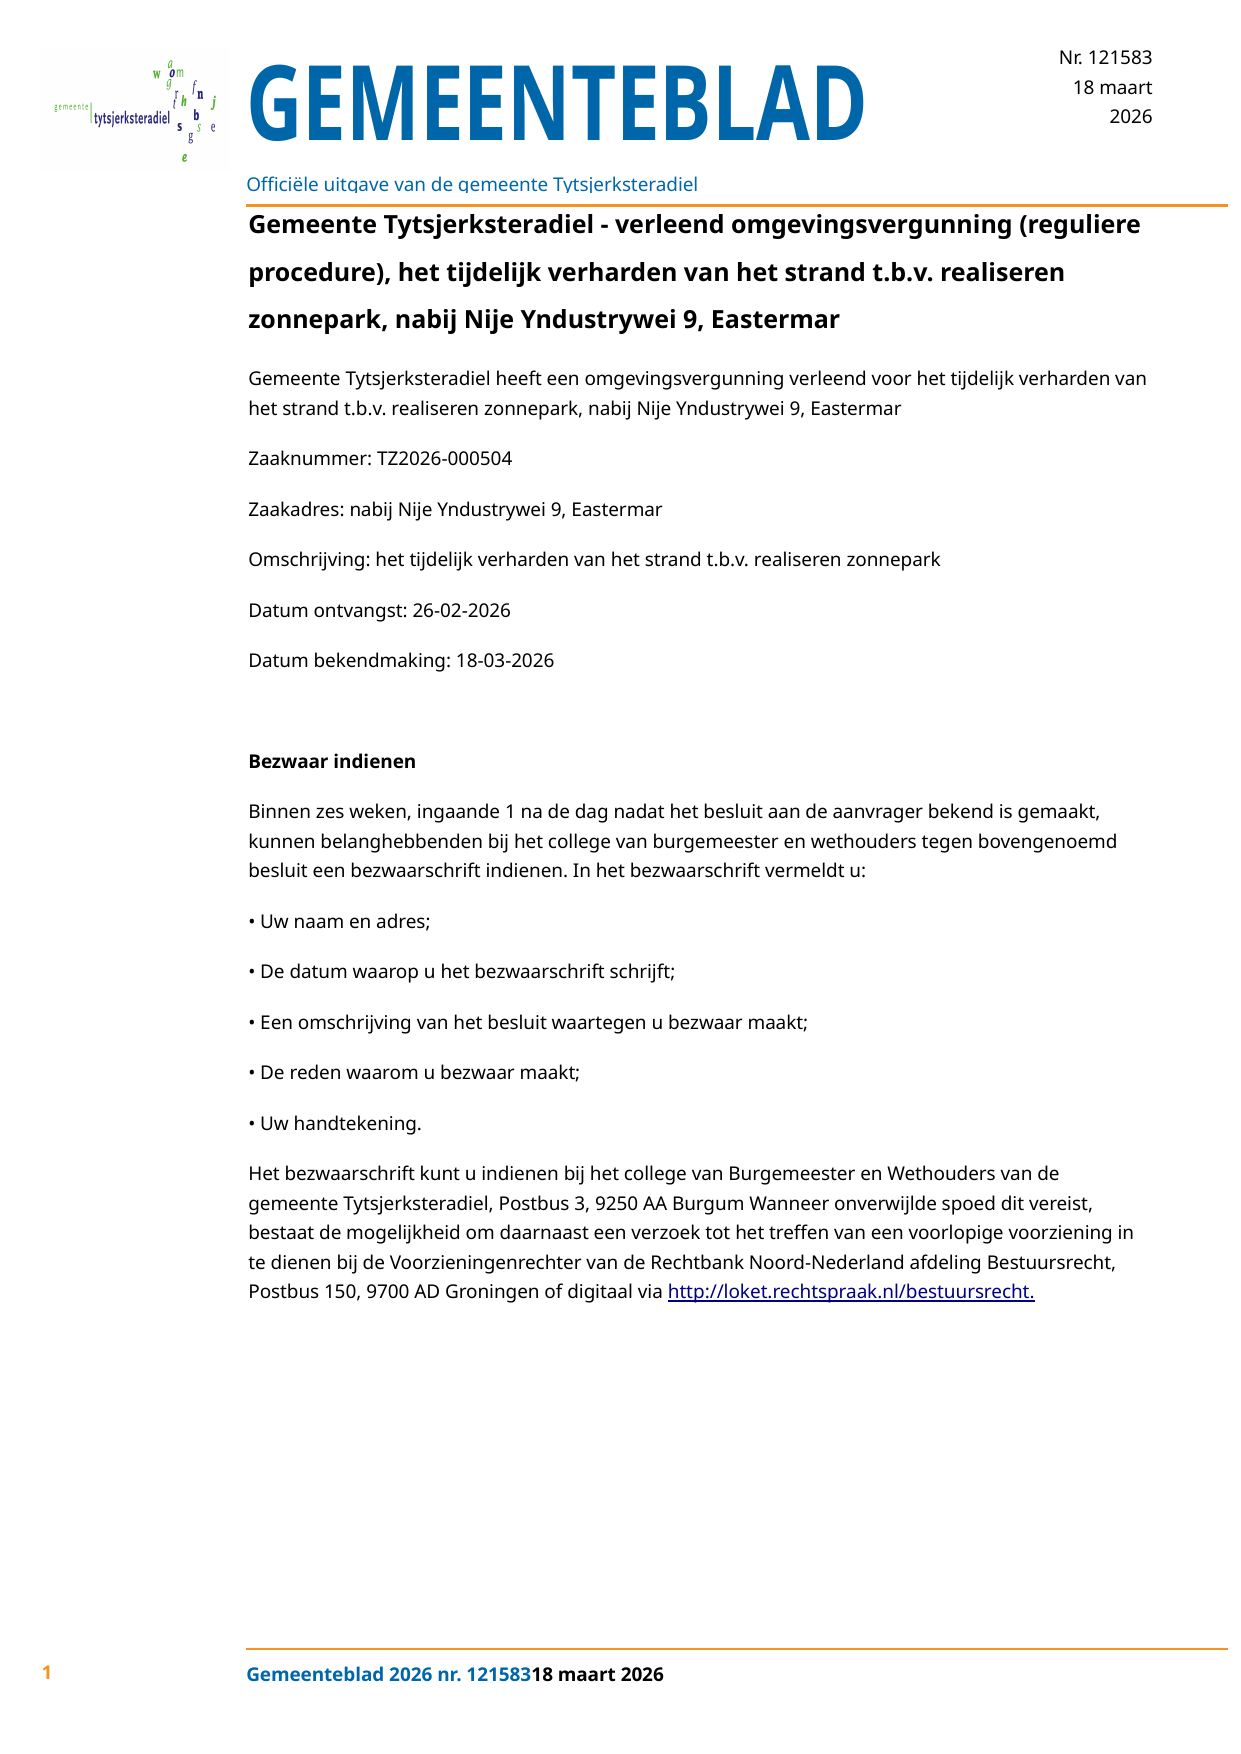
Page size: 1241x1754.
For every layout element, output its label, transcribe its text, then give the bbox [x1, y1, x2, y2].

text Datum ontvangst: 26-02-2026 [248, 597, 1152, 622]
text Binnen zes weken, ingaande 1 na de dag nadat het besluit aan de aanvrager bekend is gemaakt, kunnen belanghebbenden bij het college van burgemeester en wethouders tegen bovengenoemd besluit een bezwaarschrift indienen. In het bezwaarschrift vermeldt u: [248, 798, 1152, 883]
picture [41, 47, 231, 172]
text Bezwaar indienen [248, 748, 1152, 774]
text Gemeente Tytsjerksteradiel heeft een omgevingsvergunning verleend voor het tijdelijk verharden van het strand t.b.v. realiseren zonnepark, nabij Nije Yndustrywei 9, Eastermar [248, 366, 1152, 421]
text • De reden waarom u bezwaar maakt; [248, 1059, 1152, 1085]
text • Een omschrijving van het besluit waartegen u bezwaar maakt; [248, 1009, 1152, 1034]
text • De datum waarop u het bezwaarschrift schrijft; [248, 958, 1152, 984]
text Gemeente Tytsjerksteradiel - verleend omgevingsvergunning (reguliere procedure), het tijdelijk verharden van het strand t.b.v. realiseren zonnepark, nabij Nije Yndustrywei 9, Eastermar [248, 207, 1152, 336]
text • Uw naam en adres; [248, 908, 1152, 934]
text Het bezwaarschrift kunt u indienen bij het college van Burgemeester en Wethouders van de gemeente Tytsjerksteradiel, Postbus 3, 9250 AA Burgum Wanneer onverwijlde spoed dit vereist, bestaat de mogelijkheid om daarnaast een verzoek tot het treffen van een voorlopige voorziening in te dienen bij de Voorzieningenrechter van de Rechtbank Noord-Nederland afdeling Bestuursrecht, Postbus 150, 9700 AD Groningen of digitaal via http://loket.rechtspraak.nl/bestuursrecht. [248, 1160, 1152, 1304]
text Zaakadres: nabij Nije Yndustrywei 9, Eastermar [248, 496, 1152, 522]
text Omschrijving: het tijdelijk verharden van het strand t.b.v. realiseren zonnepark [248, 546, 1152, 572]
text Zaaknummer: TZ2026-000504 [248, 446, 1152, 471]
text Datum bekendmaking: 18-03-2026 [248, 647, 1152, 673]
text • Uw handtekening. [248, 1110, 1152, 1135]
